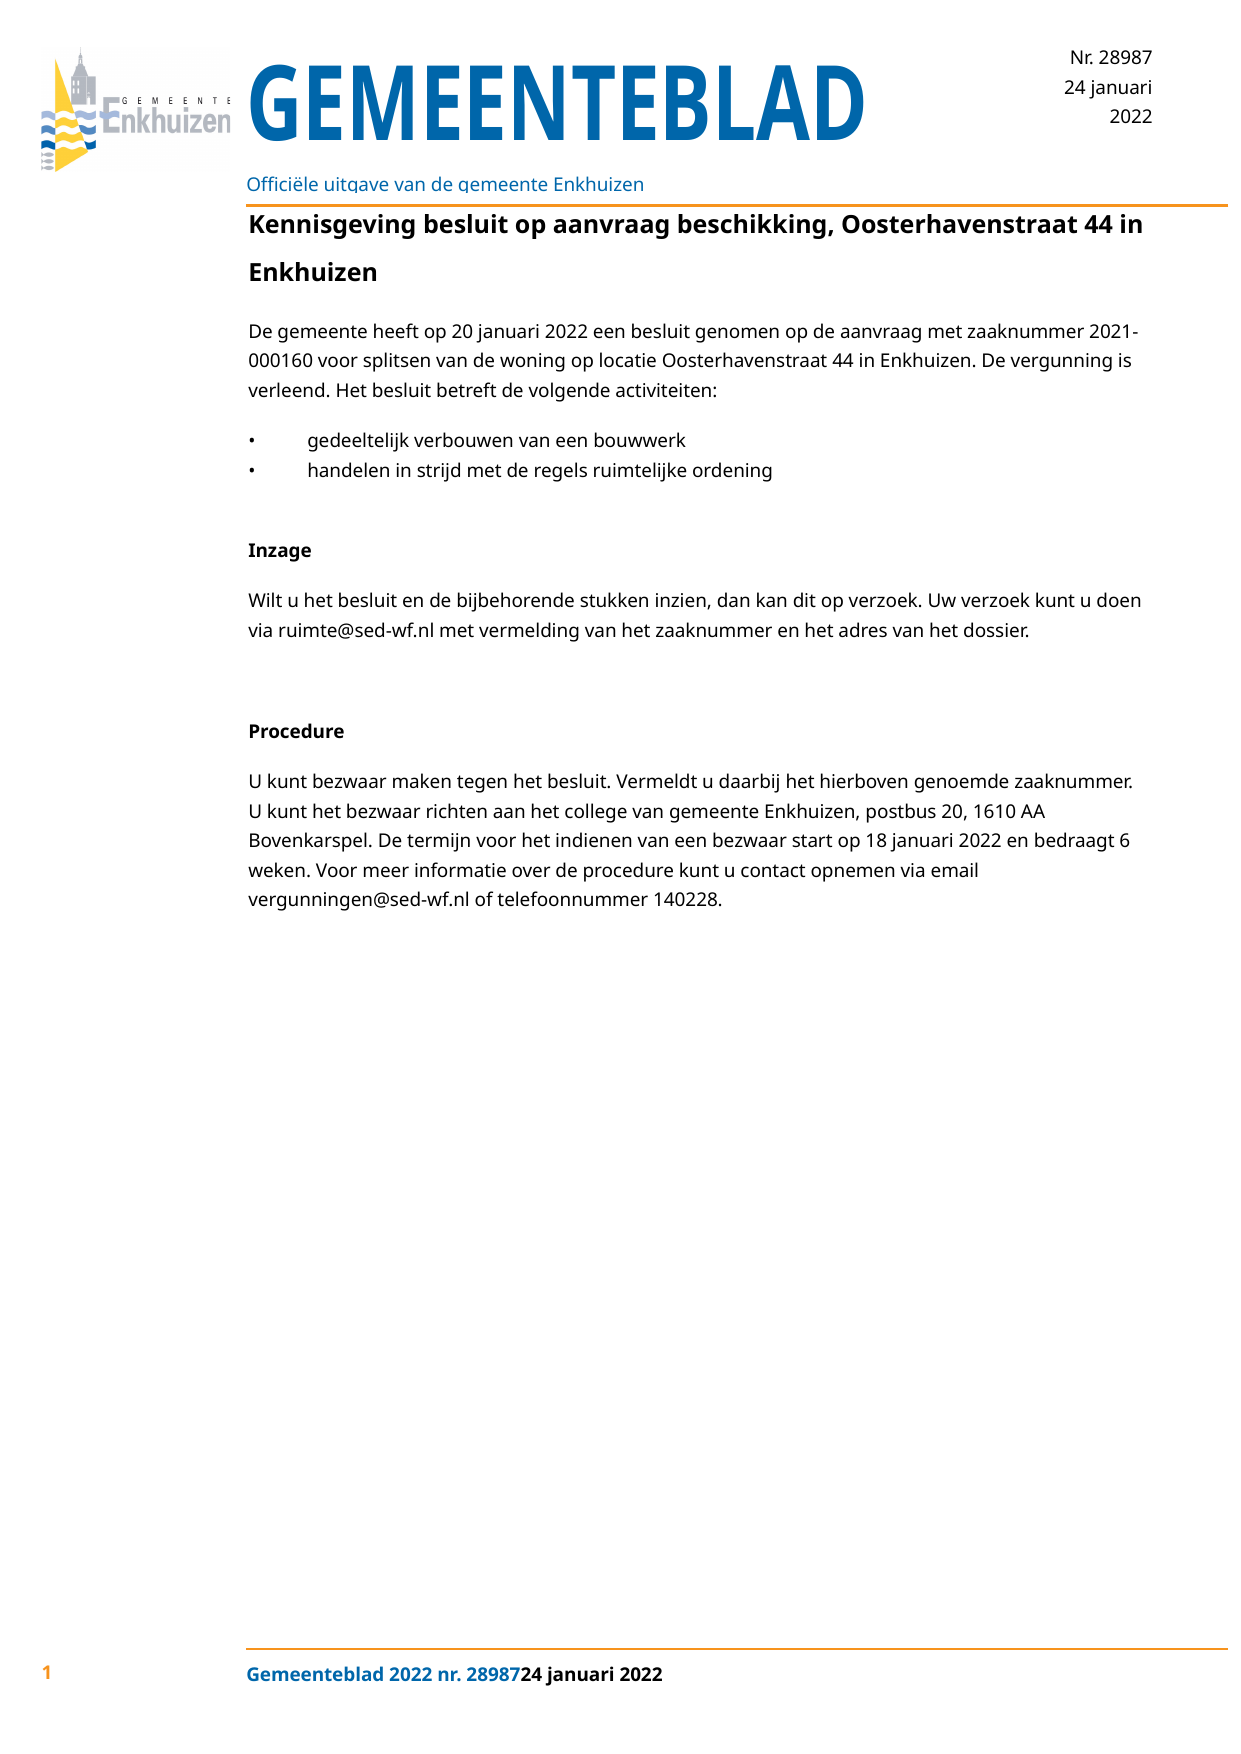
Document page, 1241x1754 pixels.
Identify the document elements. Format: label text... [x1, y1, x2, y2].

text Procedure [248, 718, 1152, 744]
list gedeeltelijk verbouwen van een bouwwerk [248, 427, 1152, 453]
text De gemeente heeft op 20 januari 2022 een besluit genomen op de aanvraag met zaaknummer 2021-000160 voor splitsen van de woning op locatie Oosterhavenstraat 44 in Enkhuizen. De vergunning is verleend. Het besluit betreft de volgende activiteiten: [248, 318, 1152, 403]
picture [41, 47, 231, 172]
text U kunt bezwaar maken tegen het besluit. Vermeldt u daarbij het hierboven genoemde zaaknummer. U kunt het bezwaar richten aan het college van gemeente Enkhuizen, postbus 20, 1610 AA Bovenkarspel. De termijn voor het indienen van een bezwaar start op 18 januari 2022 en bedraagt 6 weken. Voor meer informatie over de procedure kunt u contact opnemen via email vergunningen@sed-wf.nl of telefoonnummer 140228. [248, 768, 1152, 912]
text Wilt u het besluit en de bijbehorende stukken inzien, dan kan dit op verzoek. Uw verzoek kunt u doen via ruimte@sed-wf.nl met vermelding van het zaaknummer en het adres van het dossier. [248, 587, 1152, 643]
list handelen in strijd met de regels ruimtelijke ordening [248, 457, 1152, 483]
text Kennisgeving besluit op aanvraag beschikking, Oosterhavenstraat 44 in Enkhuizen [248, 207, 1152, 288]
text Inzage [248, 537, 1152, 563]
